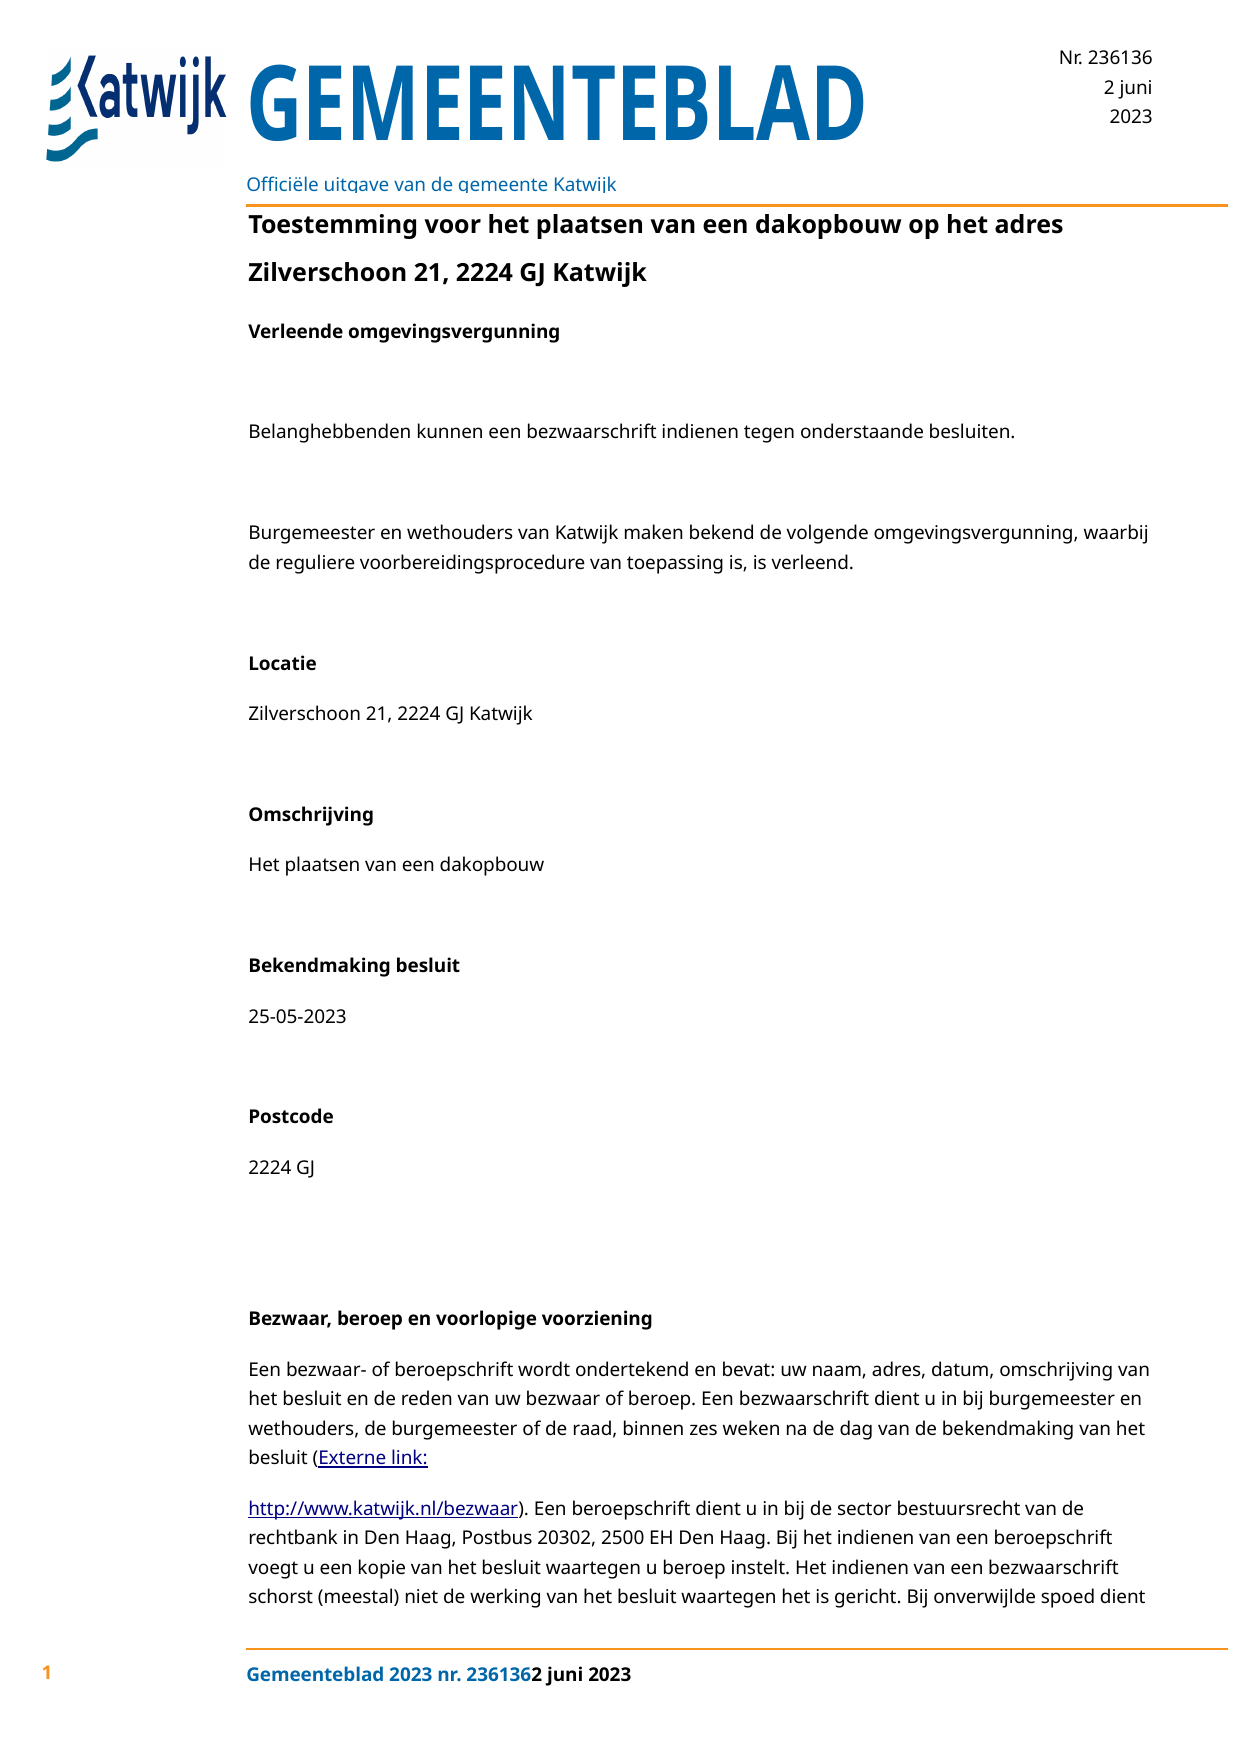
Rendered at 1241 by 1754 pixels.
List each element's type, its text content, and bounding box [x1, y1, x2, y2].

text Het plaatsen van een dakopbouw [248, 852, 1152, 877]
text http://www.katwijk.nl/bezwaar). Een beroepschrift dient u in bij de sector bestuursrecht van de rechtbank in Den Haag, Postbus 20302, 2500 EH Den Haag. Bij het indienen van een beroepschrift voegt u een kopie van het besluit waartegen u beroep instelt. Het indienen van een bezwaarschrift schorst (meestal) niet de werking van het besluit waartegen het is gericht. Bij onverwijlde spoed dient [248, 1495, 1152, 1609]
picture [41, 47, 231, 172]
text Burgemeester en wethouders van Katwijk maken bekend de volgende omgevingsvergunning, waarbij de reguliere voorbereidingsprocedure van toepassing is, is verleend. [248, 519, 1152, 575]
text Bezwaar, beroep en voorlopige voorziening [248, 1305, 1152, 1331]
text Omschrijving [248, 801, 1152, 827]
text 2224 GJ [248, 1154, 1152, 1180]
text Locatie [248, 650, 1152, 676]
text 25-05-2023 [248, 1003, 1152, 1029]
text Toestemming voor het plaatsen van een dakopbouw op het adres Zilverschoon 21, 2224 GJ Katwijk [248, 207, 1152, 288]
text Bekendmaking besluit [248, 952, 1152, 978]
text Postcode [248, 1104, 1152, 1129]
text Zilverschoon 21, 2224 GJ Katwijk [248, 700, 1152, 726]
text Een bezwaar- of beroepschrift wordt ondertekend en bevat: uw naam, adres, datum, omschrijving van het besluit en de reden van uw bezwaar of beroep. Een bezwaarschrift dient u in bij burgemeester en wethouders, de burgemeester of de raad, binnen zes weken na de dag van de bekendmaking van het besluit (Externe link: [248, 1356, 1152, 1470]
text Verleende omgevingsvergunning [248, 318, 1152, 344]
text Belanghebbenden kunnen een bezwaarschrift indienen tegen onderstaande besluiten. [248, 419, 1152, 444]
